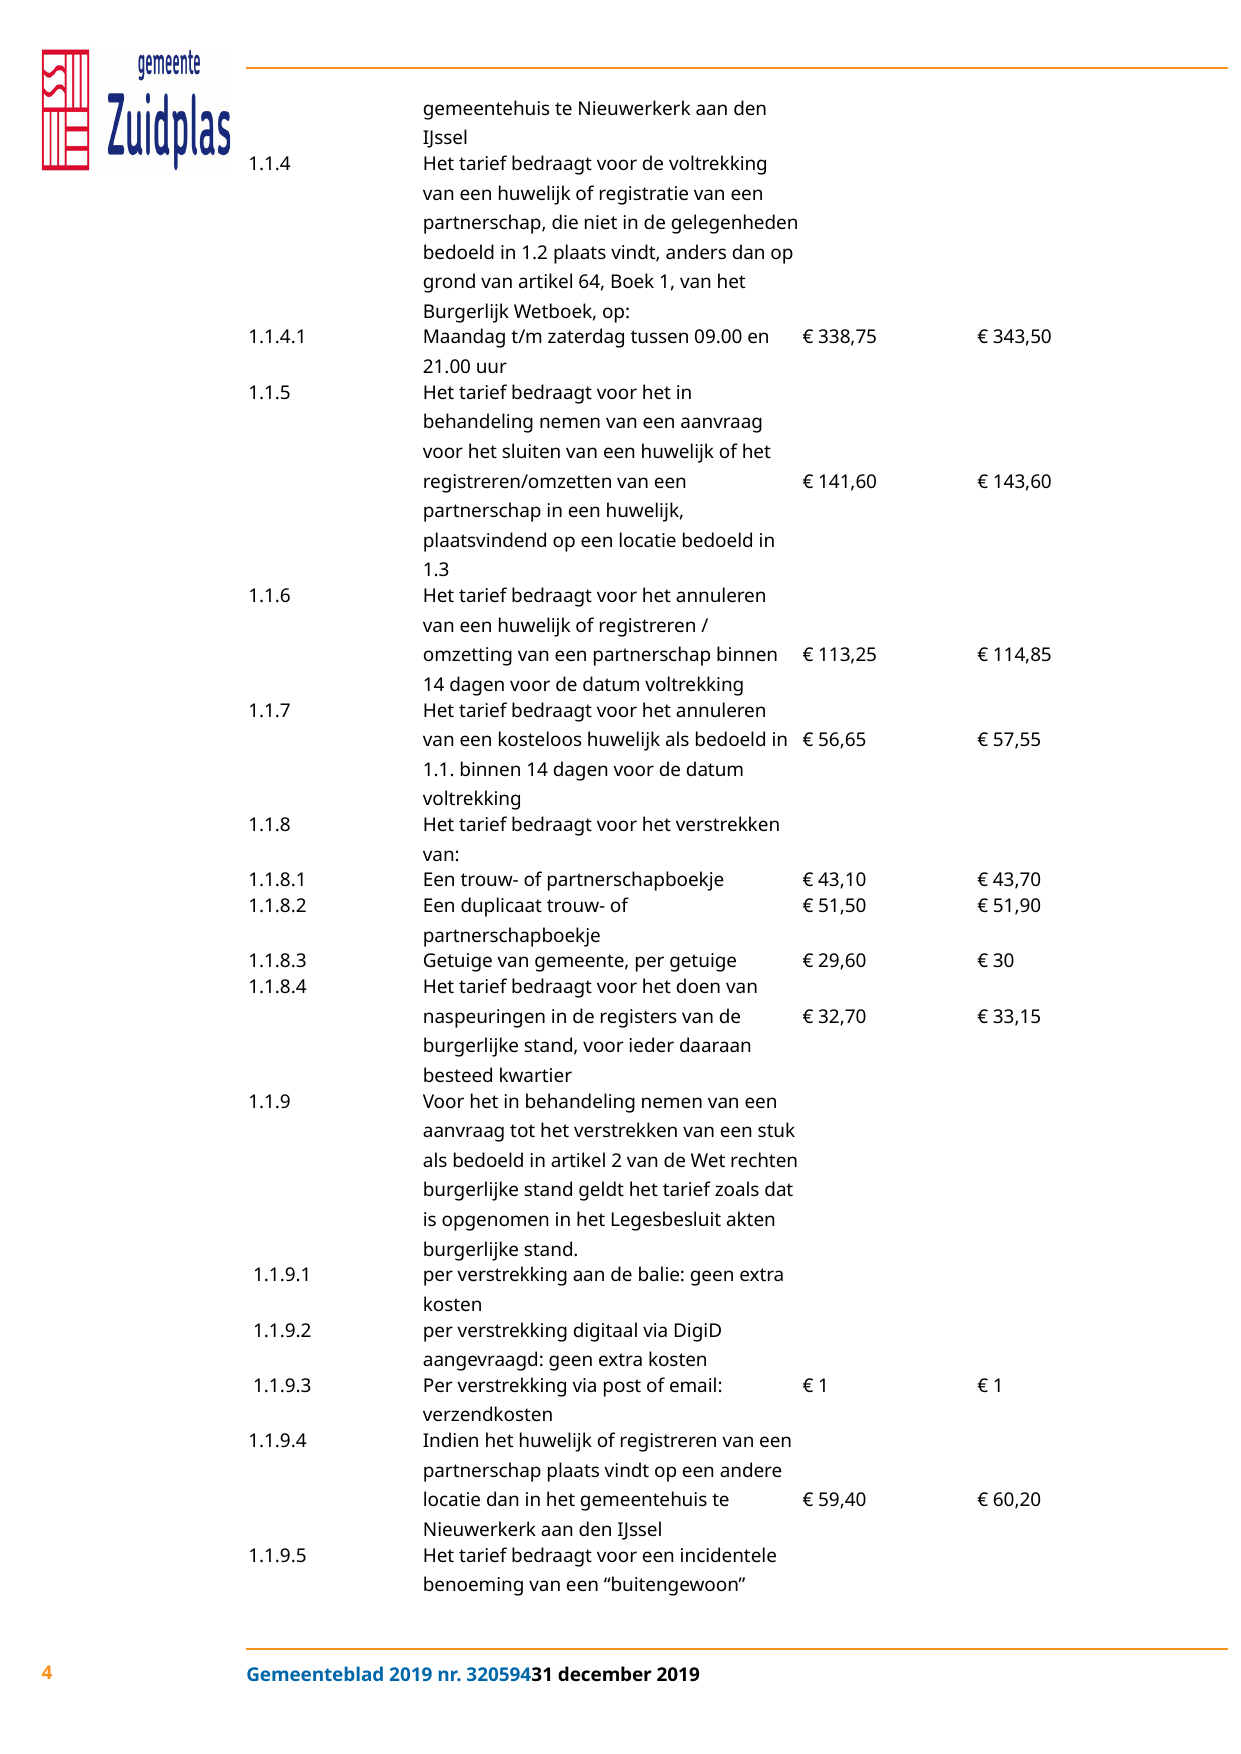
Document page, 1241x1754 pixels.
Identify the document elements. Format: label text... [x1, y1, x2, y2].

table_cell Getuige van gemeente, per getuige [423, 948, 802, 973]
table_cell [977, 811, 1152, 867]
table_cell € 143,60 [977, 379, 1152, 582]
table_cell € 113,25 [802, 582, 977, 697]
table_cell [802, 150, 977, 324]
table_cell Voor het in behandeling nemen van een aanvraag tot het verstrekken van een stuk als bedoeld in artikel 2 van de Wet rechten burgerlijke stand geldt het tarief zoals dat is opgenomen in het Legesbesluit akten burgerlijke stand. [423, 1088, 802, 1261]
table_cell 1.1.9.5 [248, 1542, 423, 1597]
table_cell € 57,55 [977, 697, 1152, 811]
table_cell [977, 1088, 1152, 1261]
table_cell per verstrekking digitaal via DigiD aangevraagd: geen extra kosten [423, 1317, 802, 1372]
table_cell Een duplicaat trouw- of partnerschapboekje [423, 892, 802, 948]
table_cell € 30 [977, 948, 1152, 973]
table_cell € 343,50 [977, 324, 1152, 379]
table_cell € 33,15 [977, 973, 1152, 1088]
table_cell Het tarief bedraagt voor het in behandeling nemen van een aanvraag voor het sluiten van een huwelijk of het registreren/omzetten van een partnerschap in een huwelijk, plaatsvindend op een locatie bedoeld in 1.3 [423, 379, 802, 582]
table_cell [802, 1317, 977, 1372]
table_cell [802, 811, 977, 867]
table_cell Het tarief bedraagt voor het doen van naspeuringen in de registers van de burgerlijke stand, voor ieder daaraan besteed kwartier [423, 973, 802, 1088]
table_cell Een trouw- of partnerschapboekje [423, 867, 802, 892]
table_cell 1.1.7 [248, 697, 423, 811]
table_cell 1.1.8.4 [248, 973, 423, 1088]
table_cell € 29,60 [802, 948, 977, 973]
table_cell 1.1.8.3 [248, 948, 423, 973]
table_cell 1.1.9 [248, 1088, 423, 1261]
table_cell 1.1.9.1 [248, 1261, 423, 1317]
table_cell [977, 95, 1152, 150]
table_cell [802, 95, 977, 150]
table_cell Het tarief bedraagt voor het annuleren van een huwelijk of registreren / omzetting van een partnerschap binnen 14 dagen voor de datum voltrekking [423, 582, 802, 697]
table_cell [248, 95, 423, 150]
table_cell [977, 1261, 1152, 1317]
table_cell 1.1.5 [248, 379, 423, 582]
table_cell 1.1.9.3 [248, 1372, 423, 1427]
table_cell 1.1.4.1 [248, 324, 423, 379]
table_cell 1.1.8.1 [248, 867, 423, 892]
table_cell [802, 1542, 977, 1597]
table_cell € 56,65 [802, 697, 977, 811]
table_cell € 43,10 [802, 867, 977, 892]
table_cell [977, 1542, 1152, 1597]
table_cell € 59,40 [802, 1428, 977, 1542]
table_cell 1.1.8 [248, 811, 423, 867]
table_cell 1.1.4 [248, 150, 423, 324]
table_cell 1.1.9.2 [248, 1317, 423, 1372]
table_cell gemeentehuis te Nieuwerkerk aan den IJssel [423, 95, 802, 150]
table_cell [977, 1317, 1152, 1372]
table_cell per verstrekking aan de balie: geen extra kosten [423, 1261, 802, 1317]
table_cell Het tarief bedraagt voor het verstrekken van: [423, 811, 802, 867]
table_cell 1.1.6 [248, 582, 423, 697]
table_cell Maandag t/m zaterdag tussen 09.00 en 21.00 uur [423, 324, 802, 379]
table_cell € 51,50 [802, 892, 977, 948]
table_cell € 1 [802, 1372, 977, 1427]
table_cell € 51,90 [977, 892, 1152, 948]
table_cell Het tarief bedraagt voor de voltrekking van een huwelijk of registratie van een partnerschap, die niet in de gelegenheden bedoeld in 1.2 plaats vindt, anders dan op grond van artikel 64, Boek 1, van het Burgerlijk Wetboek, op: [423, 150, 802, 324]
table_cell Het tarief bedraagt voor het annuleren van een kosteloos huwelijk als bedoeld in 1.1. binnen 14 dagen voor de datum voltrekking [423, 697, 802, 811]
table_cell € 43,70 [977, 867, 1152, 892]
table_cell Het tarief bedraagt voor een incidentele benoeming van een “buitengewoon” [423, 1542, 802, 1597]
table_cell 1.1.8.2 [248, 892, 423, 948]
table_cell [977, 150, 1152, 324]
table_cell € 141,60 [802, 379, 977, 582]
table_cell € 1 [977, 1372, 1152, 1427]
picture [41, 47, 231, 172]
table_cell Per verstrekking via post of email: verzendkosten [423, 1372, 802, 1427]
table_cell [802, 1261, 977, 1317]
table_cell Indien het huwelijk of registreren van een partnerschap plaats vindt op een andere locatie dan in het gemeentehuis te Nieuwerkerk aan den IJssel [423, 1428, 802, 1542]
table_cell € 32,70 [802, 973, 977, 1088]
table_cell € 338,75 [802, 324, 977, 379]
table_cell € 60,20 [977, 1428, 1152, 1542]
table_cell € 114,85 [977, 582, 1152, 697]
table_cell 1.1.9.4 [248, 1428, 423, 1542]
table_cell [802, 1088, 977, 1261]
